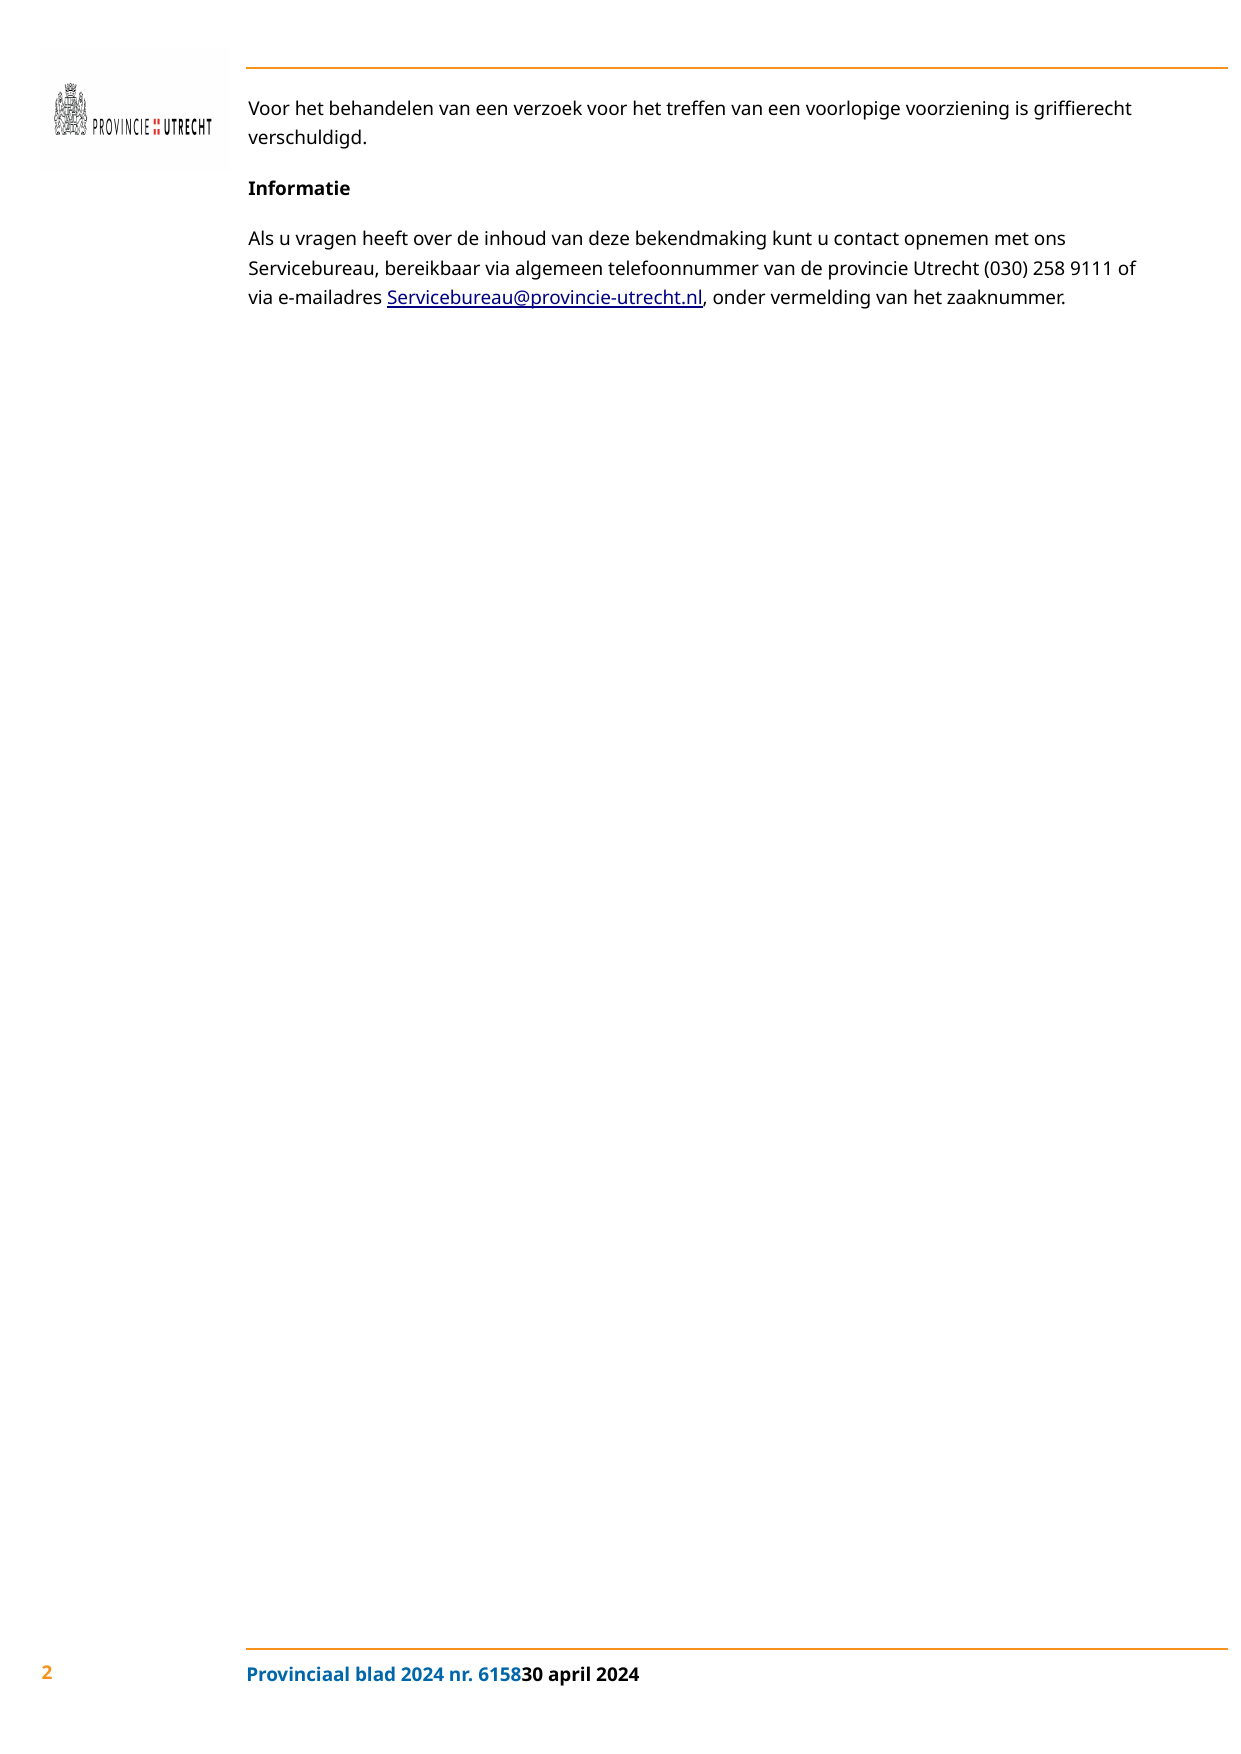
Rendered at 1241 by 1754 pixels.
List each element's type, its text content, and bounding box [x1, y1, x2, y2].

text Als u vragen heeft over de inhoud van deze bekendmaking kunt u contact opnemen met ons Servicebureau, bereikbaar via algemeen telefoonnummer van de provincie Utrecht (030) 258 9111 of via e-mailadres Servicebureau@provincie-utrecht.nl, onder vermelding van het zaaknummer. [248, 225, 1152, 310]
picture [41, 47, 231, 172]
text Voor het behandelen van een verzoek voor het treffen van een voorlopige voorziening is griffierecht verschuldigd. [248, 95, 1152, 150]
text Informatie [248, 175, 1152, 201]
